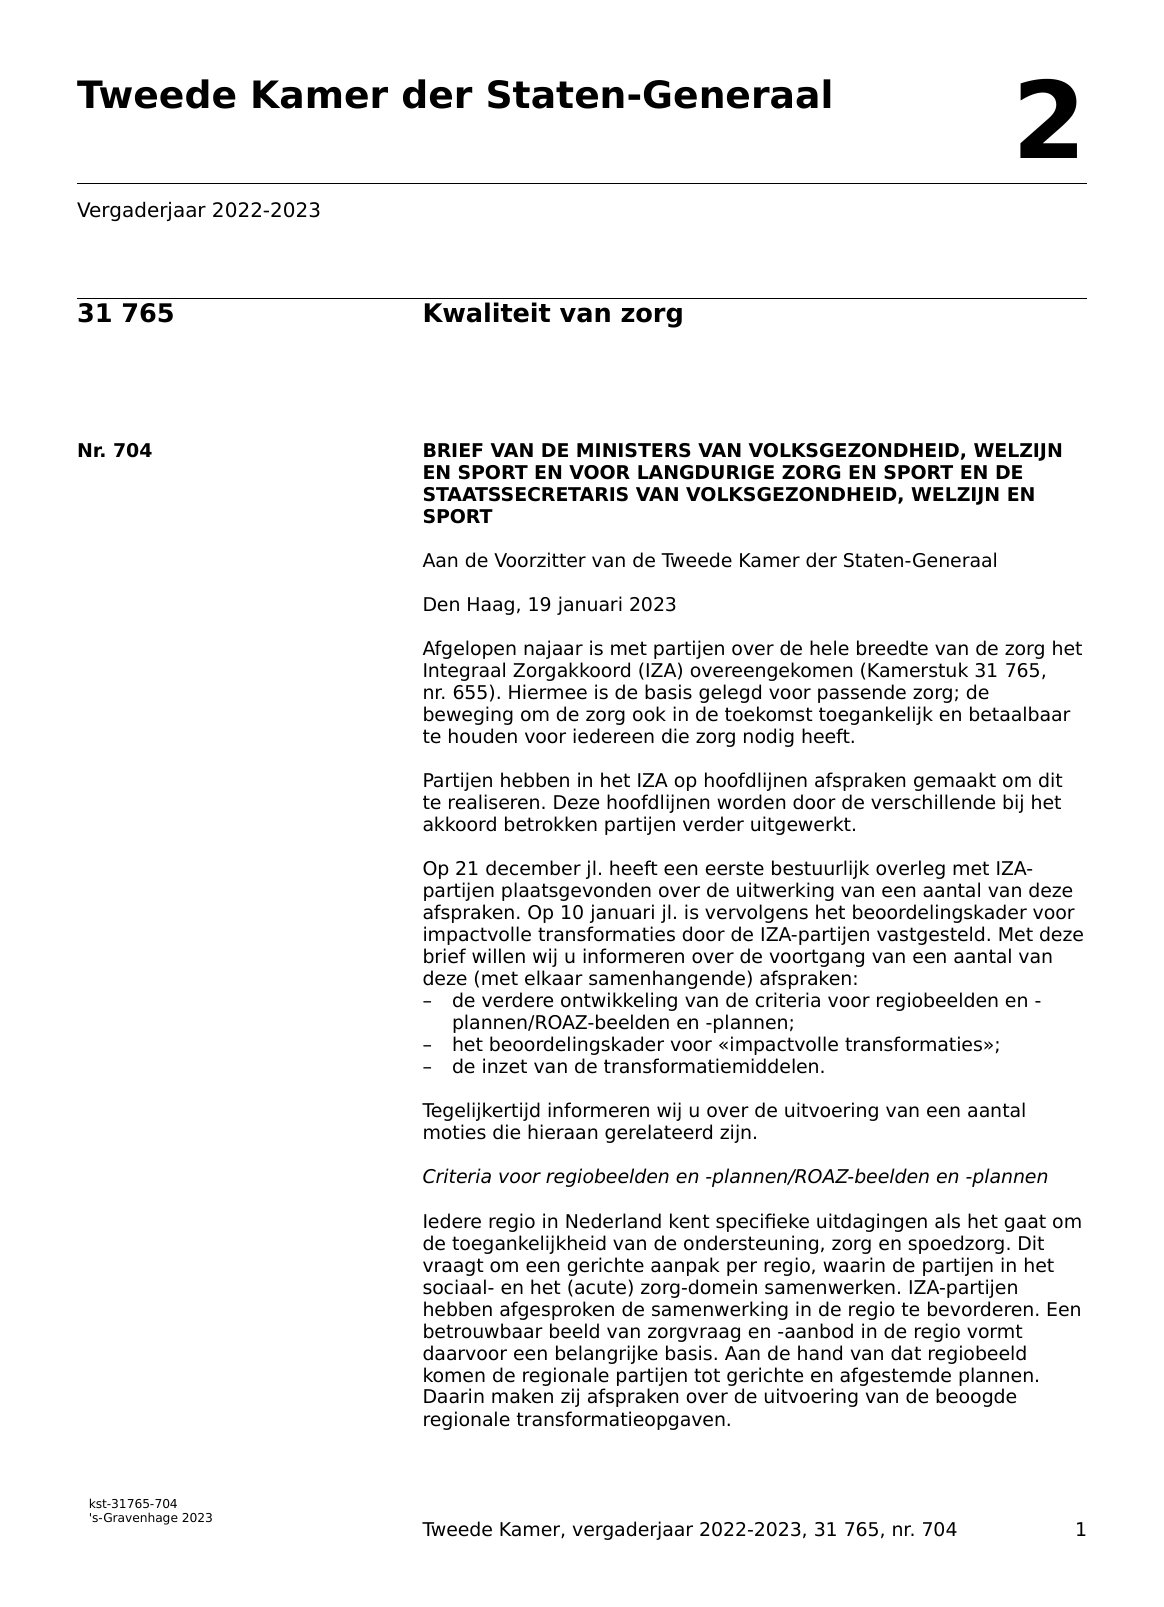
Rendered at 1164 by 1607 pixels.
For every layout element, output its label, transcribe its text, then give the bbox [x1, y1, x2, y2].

text Aan de Voorzitter van de Tweede Kamer der Staten-Generaal [422, 550, 1087, 572]
text 's-Gravenhage 2023 [88, 1511, 323, 1525]
text – het beoordelingskader voor «impactvolle transformaties»; [422, 1034, 1087, 1056]
text Tegelijkertijd informeren wij u over de uitvoering van een aantal moties die hieraan gerelateerd zijn. [422, 1100, 1087, 1144]
table_header Tweede Kamer der Staten-Generaal [77, 59, 886, 183]
text – de verdere ontwikkeling van de criteria voor regiobeelden en -plannen/ROAZ-beelden en -plannen; [422, 990, 1087, 1034]
text Op 21 december jl. heeft een eerste bestuurlijk overleg met IZA-partijen plaatsgevonden over de uitwerking van een aantal van deze afspraken. Op 10 januari jl. is vervolgens het beoordelingskader voor impactvolle transformaties door de IZA-partijen vastgesteld. Met deze brief willen wij u informeren over de voortgang van een aantal van deze (met elkaar samenhangende) afspraken: [422, 858, 1087, 990]
text Den Haag, 19 januari 2023 [422, 594, 1087, 616]
subtitle Criteria voor regiobeelden en -plannen/ROAZ-beelden en -plannen [422, 1166, 1087, 1188]
text Iedere regio in Nederland kent specifieke uitdagingen als het gaat om de toegankelijkheid van de ondersteuning, zorg en spoedzorg. Dit vraagt om een gerichte aanpak per regio, waarin de partijen in het sociaal- en het (acute) zorg-domein samenwerken. IZA-partijen hebben afgesproken de samenwerking in de regio te bevorderen. Een betrouwbaar beeld van zorgvraag en -aanbod in de regio vormt daarvoor een belangrijke basis. Aan de hand van dat regiobeeld komen de regionale partijen tot gerichte en afgestemde plannen. Daarin maken zij afspraken over de uitvoering van de beoogde regionale transformatieopgaven. [422, 1211, 1087, 1430]
subtitle Nr. 704 BRIEF VAN DE MINISTERS VAN VOLKSGEZONDHEID, WELZIJN EN SPORT EN VOOR LANGDURIGE ZORG EN SPORT EN DE STAATSSECRETARIS VAN VOLKSGEZONDHEID, WELZIJN EN SPORT [77, 440, 1087, 528]
text Partijen hebben in het IZA op hoofdlijnen afspraken gemaakt om dit te realiseren. Deze hoofdlijnen worden door de verschillende bij het akkoord betrokken partijen verder uitgewerkt. [422, 770, 1087, 836]
subtitle 31 765 Kwaliteit van zorg [77, 299, 1087, 329]
text – de inzet van de transformatiemiddelen. [422, 1056, 1087, 1078]
table_header 2 [886, 59, 1087, 183]
table_cell Vergaderjaar 2022-2023 [77, 184, 1087, 298]
text Afgelopen najaar is met partijen over de hele breedte van de zorg het Integraal Zorgakkoord (IZA) overeengekomen (Kamerstuk 31 765, nr. 655). Hiermee is de basis gelegd voor passende zorg; de beweging om de zorg ook in de toekomst toegankelijk en betaalbaar te houden voor iedereen die zorg nodig heeft. [422, 638, 1087, 748]
text kst-31765-704 [88, 1497, 323, 1511]
